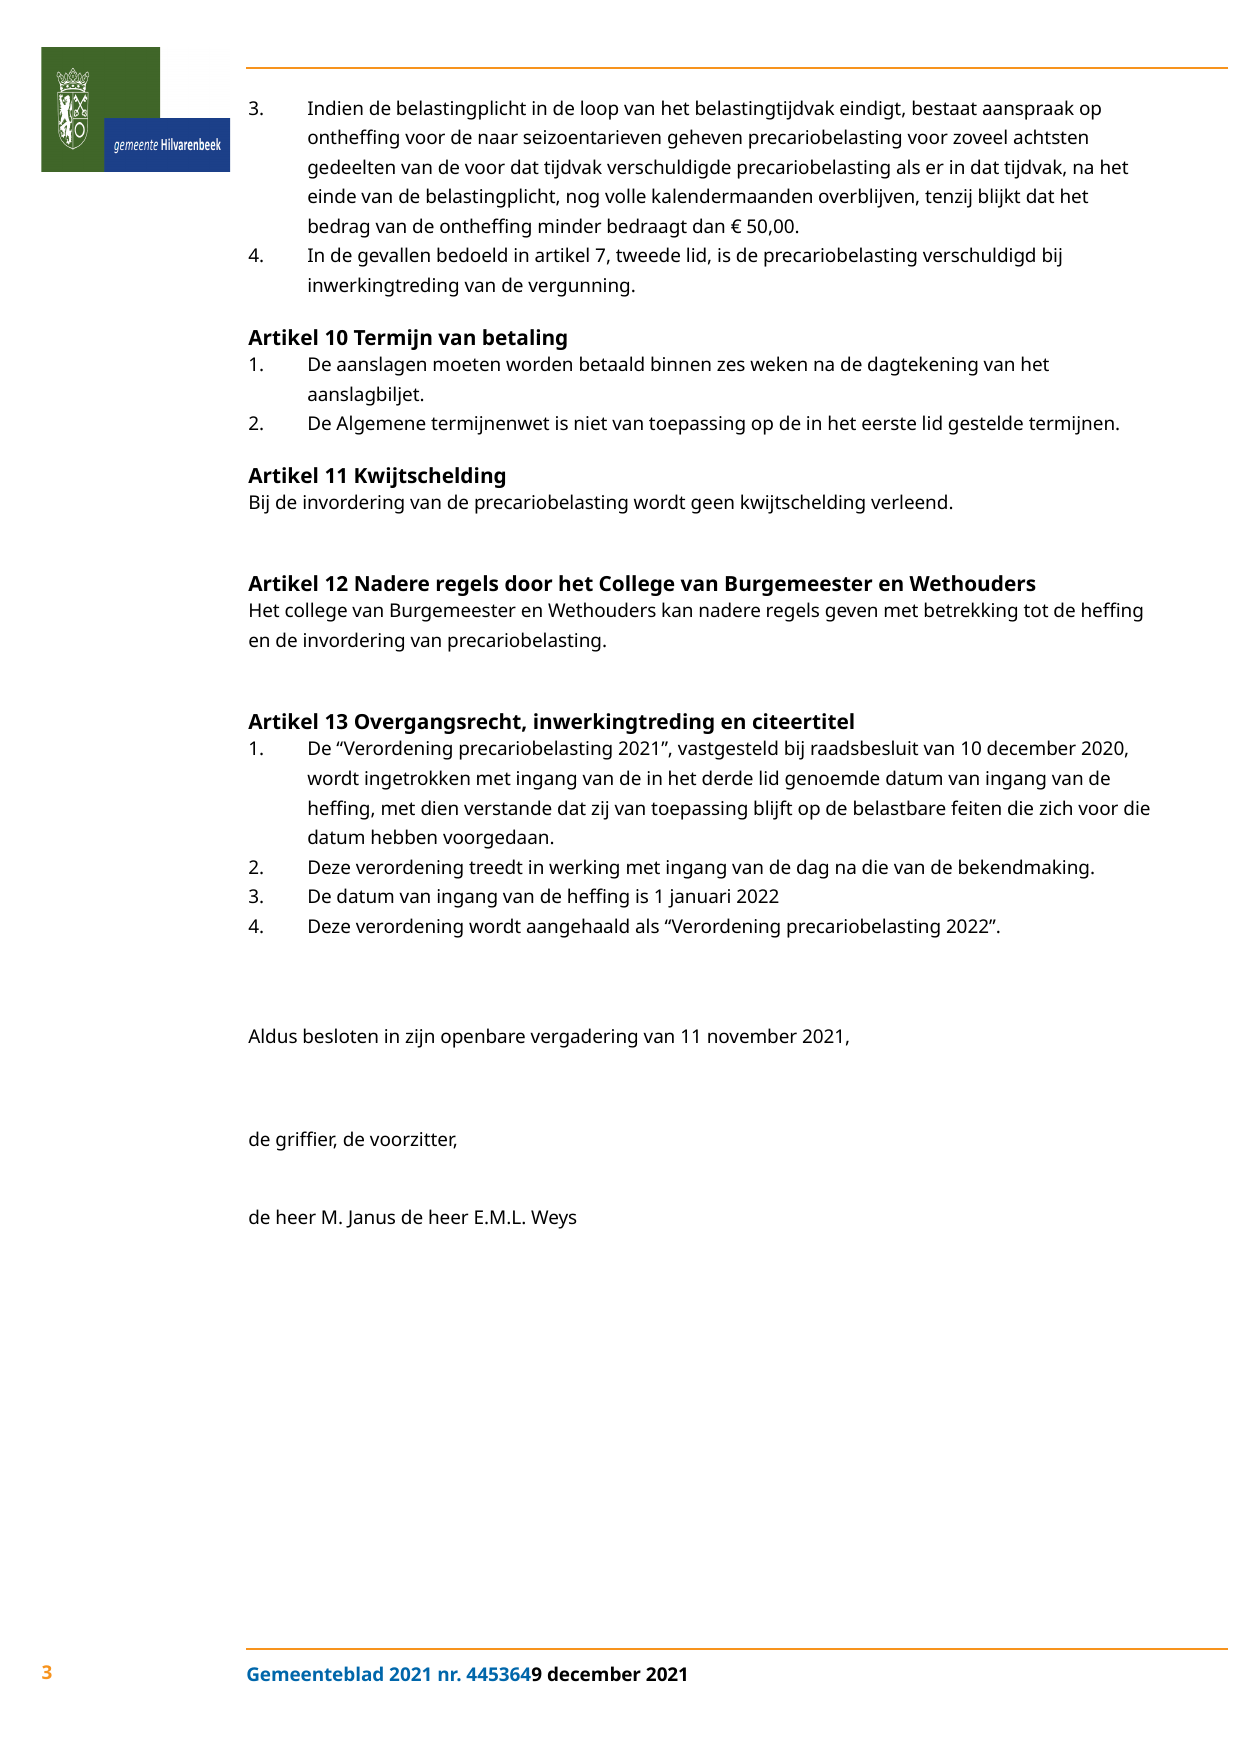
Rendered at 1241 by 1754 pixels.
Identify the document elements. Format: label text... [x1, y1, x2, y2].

list In de gevallen bedoeld in artikel 7, tweede lid, is de precariobelasting verschuldigd bij inwerkingtreding van de vergunning. [248, 243, 1152, 298]
list Deze verordening treedt in werking met ingang van de dag na die van de bekendmaking. [248, 854, 1152, 880]
picture [41, 47, 231, 172]
text Artikel 13 Overgangsrecht, inwerkingtreding en citeertitel [248, 707, 1152, 736]
text Artikel 11 Kwijtschelding [248, 461, 1152, 489]
list De datum van ingang van de heffing is 1 januari 2022 [248, 883, 1152, 909]
text de griffier, de voorzitter, [248, 1127, 1152, 1152]
text de heer M. Janus de heer E.M.L. Weys [248, 1204, 1152, 1229]
list De aanslagen moeten worden betaald binnen zes weken na de dagtekening van het aanslagbiljet. [248, 351, 1152, 406]
text Aldus besloten in zijn openbare vergadering van 11 november 2021, [248, 1024, 1152, 1049]
list De “Verordening precariobelasting 2021”, vastgesteld bij raadsbesluit van 10 december 2020, wordt ingetrokken met ingang van de in het derde lid genoemde datum van ingang van de heffing, met dien verstande dat zij van toepassing blijft op de belastbare feiten die zich voor die datum hebben voorgedaan. [248, 736, 1152, 850]
list Deze verordening wordt aangehaald als “Verordening precariobelasting 2022”. [248, 913, 1152, 939]
text Artikel 12 Nadere regels door het College van Burgemeester en Wethouders [248, 569, 1152, 598]
text Bij de invordering van de precariobelasting wordt geen kwijtschelding verleend. [248, 489, 1152, 515]
list Indien de belastingplicht in de loop van het belastingtijdvak eindigt, bestaat aanspraak op ontheffing voor de naar seizoentarieven geheven precariobelasting voor zoveel achtsten gedeelten van de voor dat tijdvak verschuldigde precariobelasting als er in dat tijdvak, na het einde van de belastingplicht, nog volle kalendermaanden overblijven, tenzij blijkt dat het bedrag van de ontheffing minder bedraagt dan € 50,00. [248, 95, 1152, 239]
list De Algemene termijnenwet is niet van toepassing op de in het eerste lid gestelde termijnen. [248, 410, 1152, 436]
text Artikel 10 Termijn van betaling [248, 323, 1152, 351]
text Het college van Burgemeester en Wethouders kan nadere regels geven met betrekking tot de heffing en de invordering van precariobelasting. [248, 598, 1152, 653]
